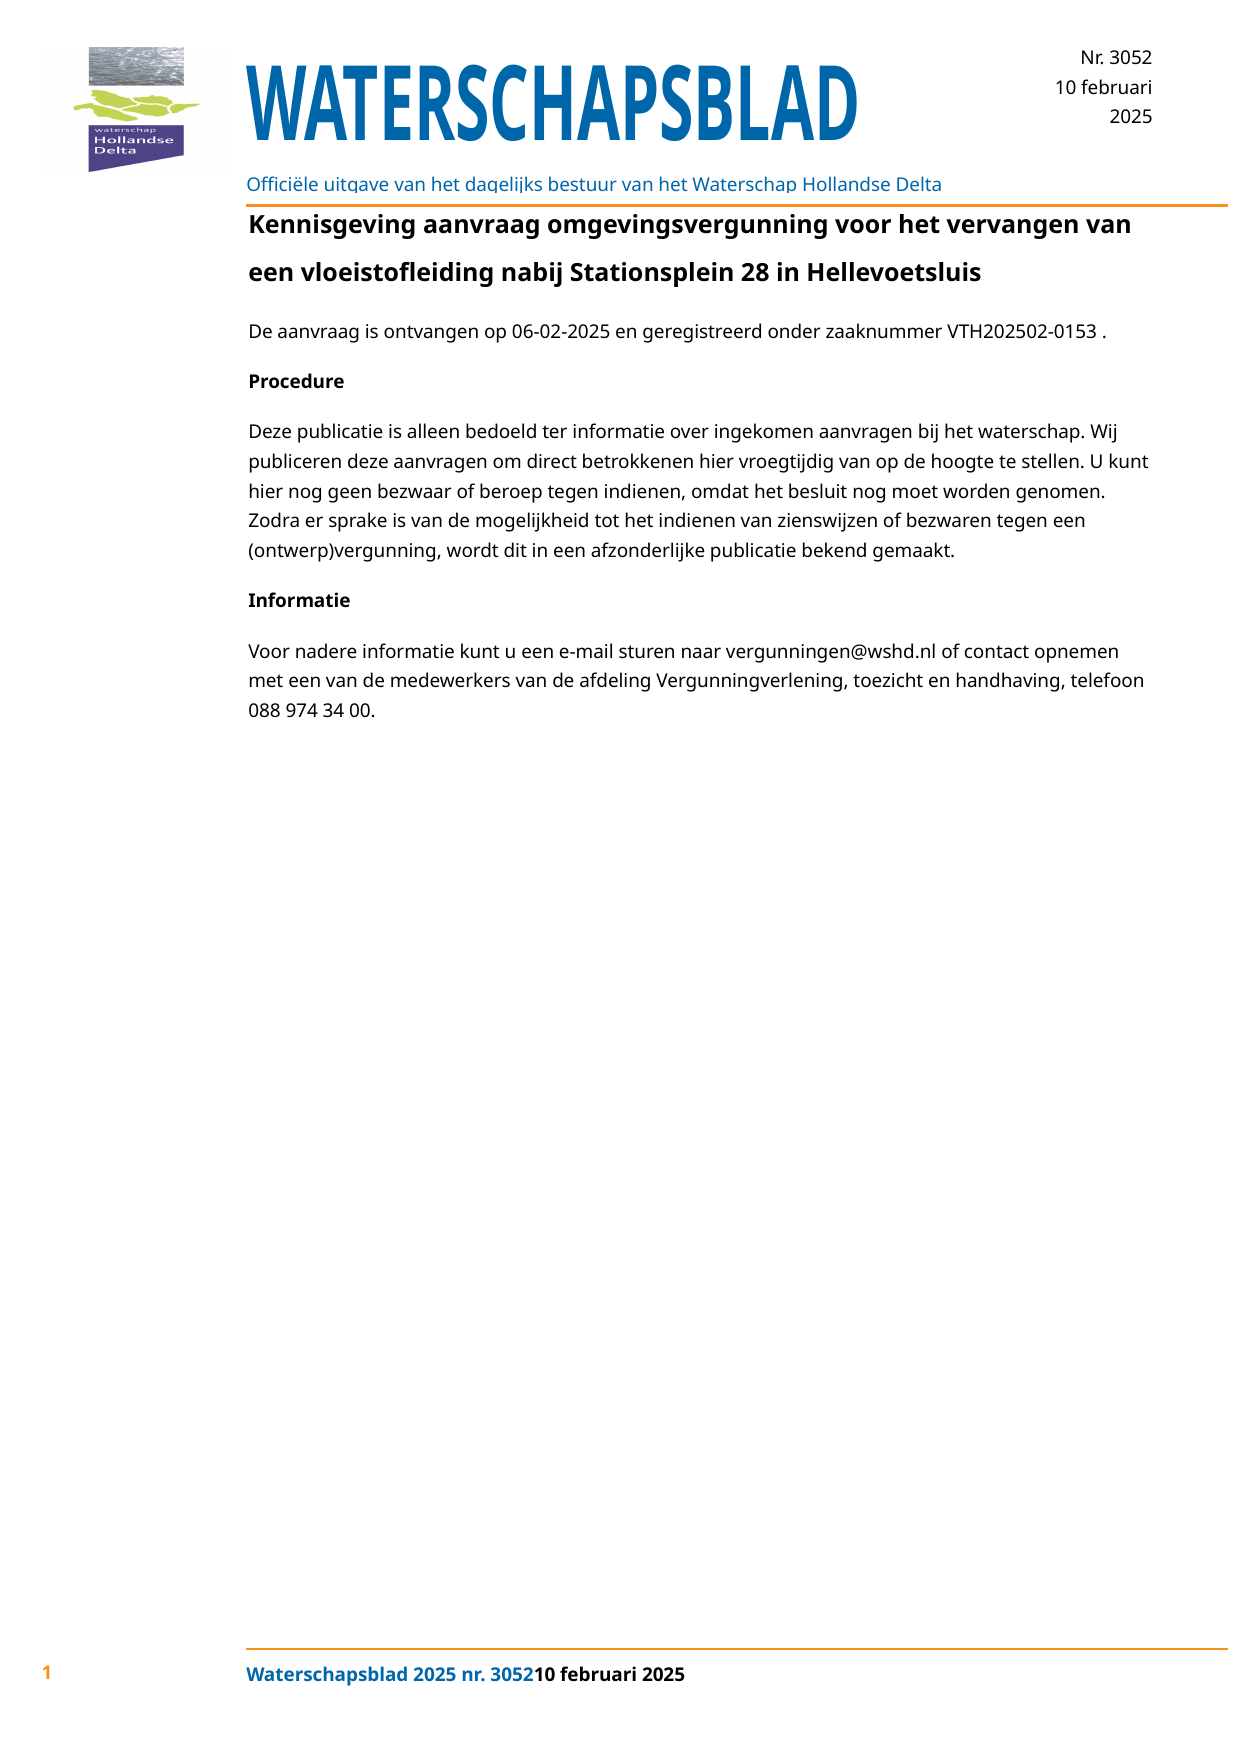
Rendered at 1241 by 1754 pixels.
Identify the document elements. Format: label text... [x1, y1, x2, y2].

text Kennisgeving aanvraag omgevingsvergunning voor het vervangen van een vloeistofleiding nabij Stationsplein 28 in Hellevoetsluis [248, 207, 1152, 288]
picture [41, 47, 231, 172]
text Informatie [248, 587, 1152, 613]
text Procedure [248, 368, 1152, 394]
text Deze publicatie is alleen bedoeld ter informatie over ingekomen aanvragen bij het waterschap. Wij publiceren deze aanvragen om direct betrokkenen hier vroegtijdig van op de hoogte te stellen. U kunt hier nog geen bezwaar of beroep tegen indienen, omdat het besluit nog moet worden genomen. Zodra er sprake is van de mogelijkheid tot het indienen van zienswijzen of bezwaren tegen een (ontwerp)vergunning, wordt dit in een afzonderlijke publicatie bekend gemaakt. [248, 419, 1152, 563]
text Voor nadere informatie kunt u een e-mail sturen naar vergunningen@wshd.nl of contact opnemen met een van de medewerkers van de afdeling Vergunningverlening, toezicht en handhaving, telefoon 088 974 34 00. [248, 638, 1152, 723]
text De aanvraag is ontvangen op 06-02-2025 en geregistreerd onder zaaknummer VTH202502-0153 . [248, 318, 1152, 344]
